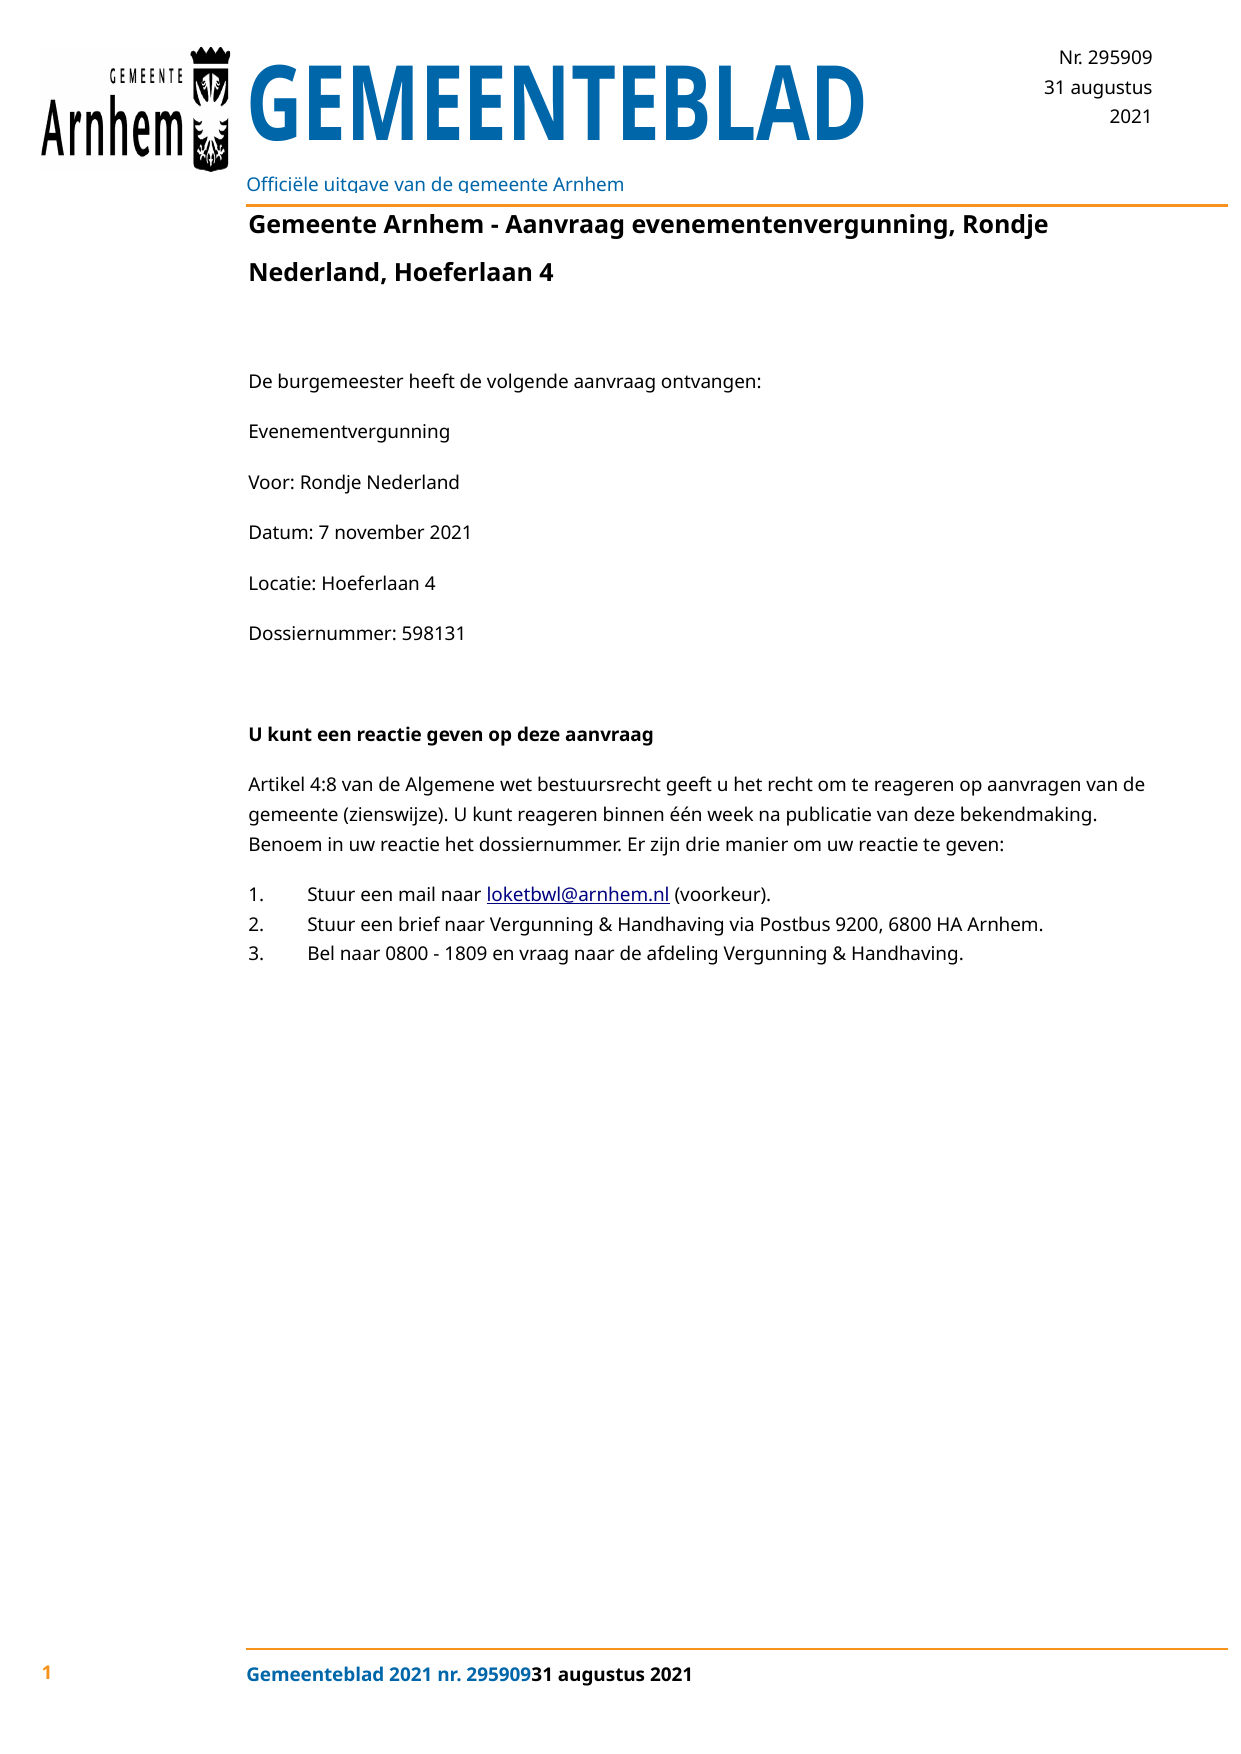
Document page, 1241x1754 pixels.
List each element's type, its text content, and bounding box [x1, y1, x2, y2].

text Artikel 4:8 van de Algemene wet bestuursrecht geeft u het recht om te reageren op aanvragen van de gemeente (zienswijze). U kunt reageren binnen één week na publicatie van deze bekendmaking. Benoem in uw reactie het dossiernummer. Er zijn drie manier om uw reactie te geven: [248, 772, 1152, 857]
text De burgemeester heeft de volgende aanvraag ontvangen: [248, 368, 1152, 394]
text Locatie: Hoeferlaan 4 [248, 570, 1152, 596]
text Gemeente Arnhem - Aanvraag evenementenvergunning, Rondje Nederland, Hoeferlaan 4 [248, 207, 1152, 288]
picture [41, 47, 231, 172]
list Stuur een brief naar Vergunning & Handhaving via Postbus 9200, 6800 HA Arnhem. [248, 911, 1152, 937]
text Evenementvergunning [248, 419, 1152, 444]
list Stuur een mail naar loketbwl@arnhem.nl (voorkeur). [248, 881, 1152, 907]
list Bel naar 0800 - 1809 en vraag naar de afdeling Vergunning & Handhaving. [248, 940, 1152, 966]
text U kunt een reactie geven op deze aanvraag [248, 721, 1152, 747]
text Voor: Rondje Nederland [248, 469, 1152, 495]
text Dossiernummer: 598131 [248, 620, 1152, 646]
text Datum: 7 november 2021 [248, 519, 1152, 545]
